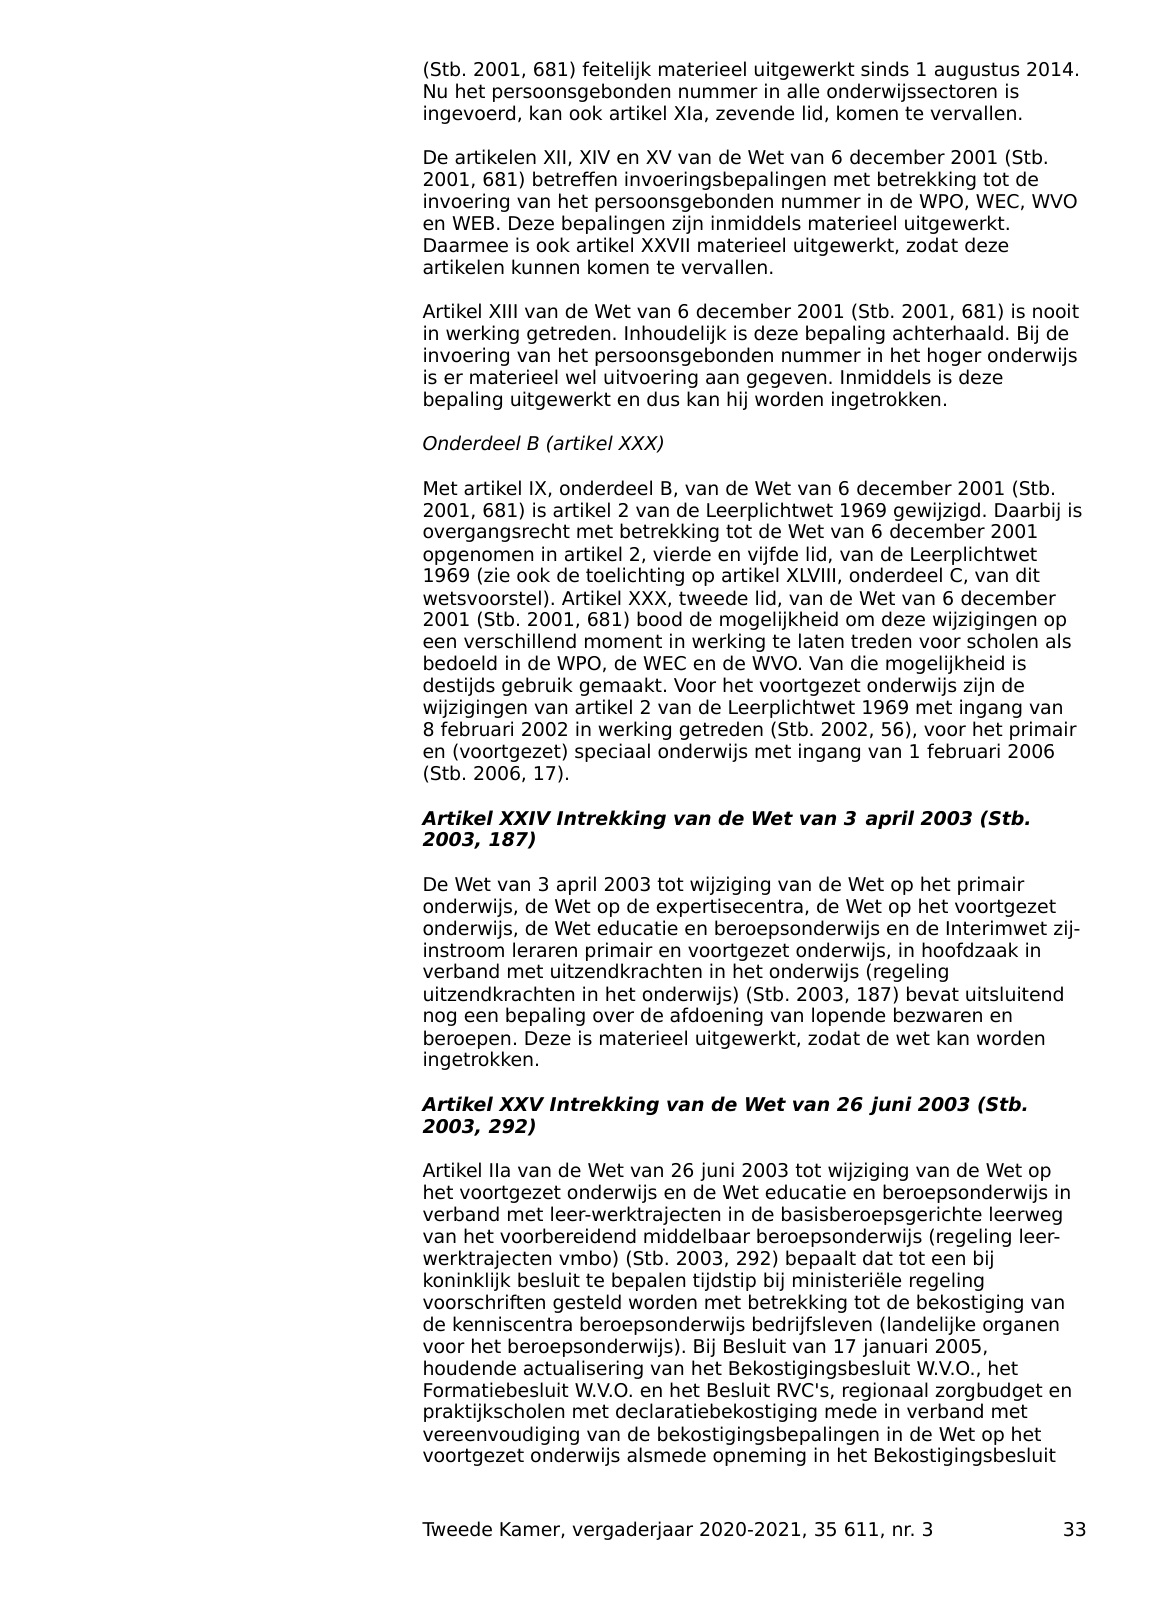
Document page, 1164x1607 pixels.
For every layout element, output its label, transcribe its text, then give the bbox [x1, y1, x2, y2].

text Met artikel IX, onderdeel B, van de Wet van 6 december 2001 (Stb. 2001, 681) is artikel 2 van de Leerplichtwet 1969 gewijzigd. Daarbij is overgangsrecht met betrekking tot de Wet van 6 december 2001 opgenomen in artikel 2, vierde en vijfde lid, van de Leerplichtwet 1969 (zie ook de toelichting op artikel XLVIII, onderdeel C, van dit wetsvoorstel). Artikel XXX, tweede lid, van de Wet van 6 december 2001 (Stb. 2001, 681) bood de mogelijkheid om deze wijzigingen op een verschillend moment in werking te laten treden voor scholen als bedoeld in de WPO, de WEC en de WVO. Van die mogelijkheid is destijds gebruik gemaakt. Voor het voortgezet onderwijs zijn de wijzigingen van artikel 2 van de Leerplichtwet 1969 met ingang van 8 februari 2002 in werking getreden (Stb. 2002, 56), voor het primair en (voortgezet) speciaal onderwijs met ingang van 1 februari 2006 (Stb. 2006, 17). [422, 477, 1087, 785]
subtitle Artikel XXV Intrekking van de Wet van 26 juni 2003 (Stb. 2003, 292) [422, 1093, 1087, 1137]
text De Wet van 3 april 2003 tot wijziging van de Wet op het primair onderwijs, de Wet op de expertisecentra, de Wet op het voortgezet onderwijs, de Wet educatie en beroepsonderwijs en de Interimwet zij-instroom leraren primair en voortgezet onderwijs, in hoofdzaak in verband met uitzendkrachten in het onderwijs (regeling uitzendkrachten in het onderwijs) (Stb. 2003, 187) bevat uitsluitend nog een bepaling over de afdoening van lopende bezwaren en beroepen. Deze is materieel uitgewerkt, zodat de wet kan worden ingetrokken. [422, 873, 1087, 1071]
subtitle Artikel XXIV Intrekking van de Wet van 3 april 2003 (Stb. 2003, 187) [422, 807, 1087, 851]
text (Stb. 2001, 681) feitelijk materieel uitgewerkt sinds 1 augustus 2014. Nu het persoonsgebonden nummer in alle onderwijssectoren is ingevoerd, kan ook artikel XIa, zevende lid, komen te vervallen. [422, 59, 1087, 125]
text Artikel XIII van de Wet van 6 december 2001 (Stb. 2001, 681) is nooit in werking getreden. Inhoudelijk is deze bepaling achterhaald. Bij de invoering van het persoonsgebonden nummer in het hoger onderwijs is er materieel wel uitvoering aan gegeven. Inmiddels is deze bepaling uitgewerkt en dus kan hij worden ingetrokken. [422, 301, 1087, 411]
text Artikel IIa van de Wet van 26 juni 2003 tot wijziging van de Wet op het voortgezet onderwijs en de Wet educatie en beroepsonderwijs in verband met leer-werktrajecten in de basisberoepsgerichte leerweg van het voorbereidend middelbaar beroepsonderwijs (regeling leer-werktrajecten vmbo) (Stb. 2003, 292) bepaalt dat tot een bij koninklijk besluit te bepalen tijdstip bij ministeriële regeling voorschriften gesteld worden met betrekking tot de bekostiging van de kenniscentra beroepsonderwijs bedrijfsleven (landelijke organen voor het beroepsonderwijs). Bij Besluit van 17 januari 2005, houdende actualisering van het Bekostigingsbesluit W.V.O., het Formatiebesluit W.V.O. en het Besluit RVC's, regionaal zorgbudget en praktijkscholen met declaratiebekostiging mede in verband met vereenvoudiging van de bekostigingsbepalingen in de Wet op het voortgezet onderwijs alsmede opneming in het Bekostigingsbesluit [422, 1160, 1087, 1467]
subtitle Onderdeel B (artikel XXX) [422, 433, 1087, 455]
text De artikelen XII, XIV en XV van de Wet van 6 december 2001 (Stb. 2001, 681) betreffen invoeringsbepalingen met betrekking tot de invoering van het persoonsgebonden nummer in de WPO, WEC, WVO en WEB. Deze bepalingen zijn inmiddels materieel uitgewerkt. Daarmee is ook artikel XXVII materieel uitgewerkt, zodat deze artikelen kunnen komen te vervallen. [422, 147, 1087, 279]
